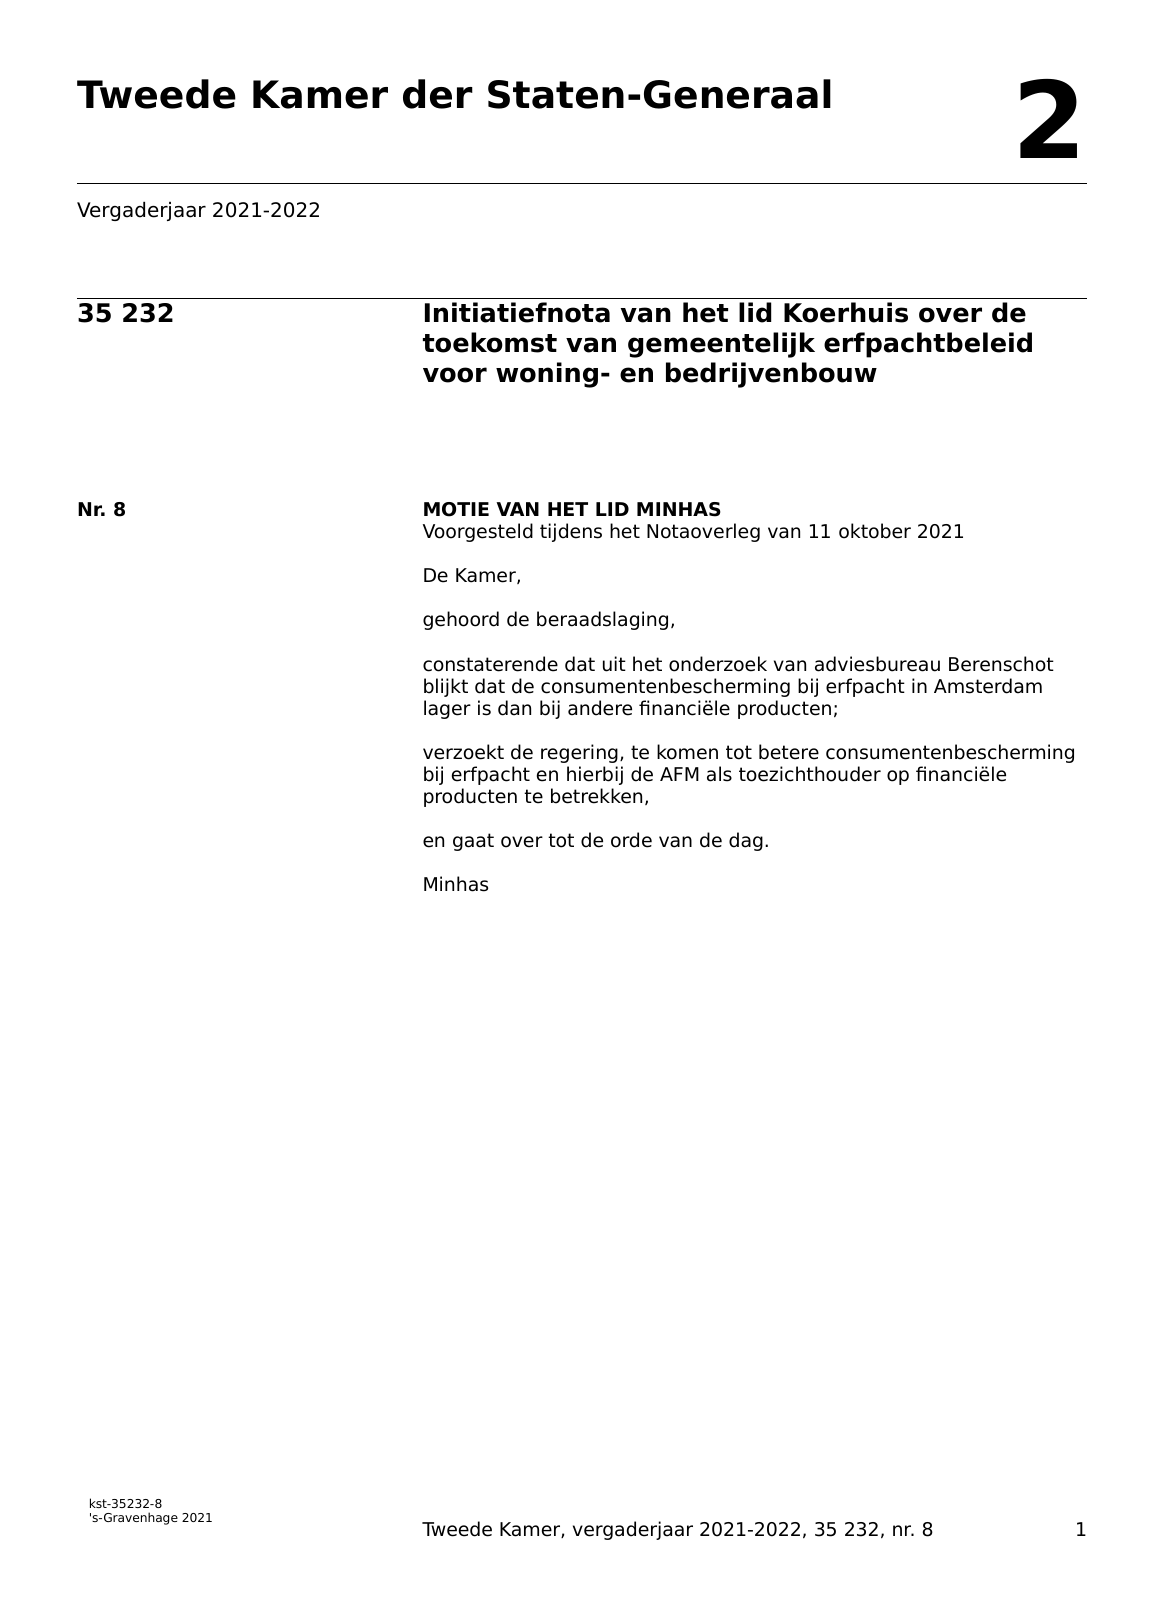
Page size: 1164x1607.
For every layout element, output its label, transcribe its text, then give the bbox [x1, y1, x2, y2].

text De Kamer, [422, 565, 1087, 587]
table_header Tweede Kamer der Staten-Generaal [77, 59, 886, 183]
text gehoord de beraadslaging, [422, 609, 1087, 631]
text Voorgesteld tijdens het Notaoverleg van 11 oktober 2021 [422, 521, 1087, 543]
text verzoekt de regering, te komen tot betere consumentenbescherming bij erfpacht en hierbij de AFM als toezichthouder op financiële producten te betrekken, [422, 742, 1087, 808]
text 's-Gravenhage 2021 [88, 1511, 323, 1525]
subtitle 35 232 Initiatiefnota van het lid Koerhuis over de toekomst van gemeentelijk erfpachtbeleid voor woning- en bedrijvenbouw [77, 299, 1087, 388]
text Minhas [422, 874, 1087, 896]
text en gaat over tot de orde van de dag. [422, 830, 1087, 852]
table_header 2 [886, 59, 1087, 183]
text constaterende dat uit het onderzoek van adviesbureau Berenschot blijkt dat de consumentenbescherming bij erfpacht in Amsterdam lager is dan bij andere financiële producten; [422, 653, 1087, 719]
text kst-35232-8 [88, 1497, 323, 1511]
table_cell Vergaderjaar 2021-2022 [77, 184, 1087, 298]
subtitle Nr. 8 MOTIE VAN HET LID MINHAS [77, 499, 1087, 521]
